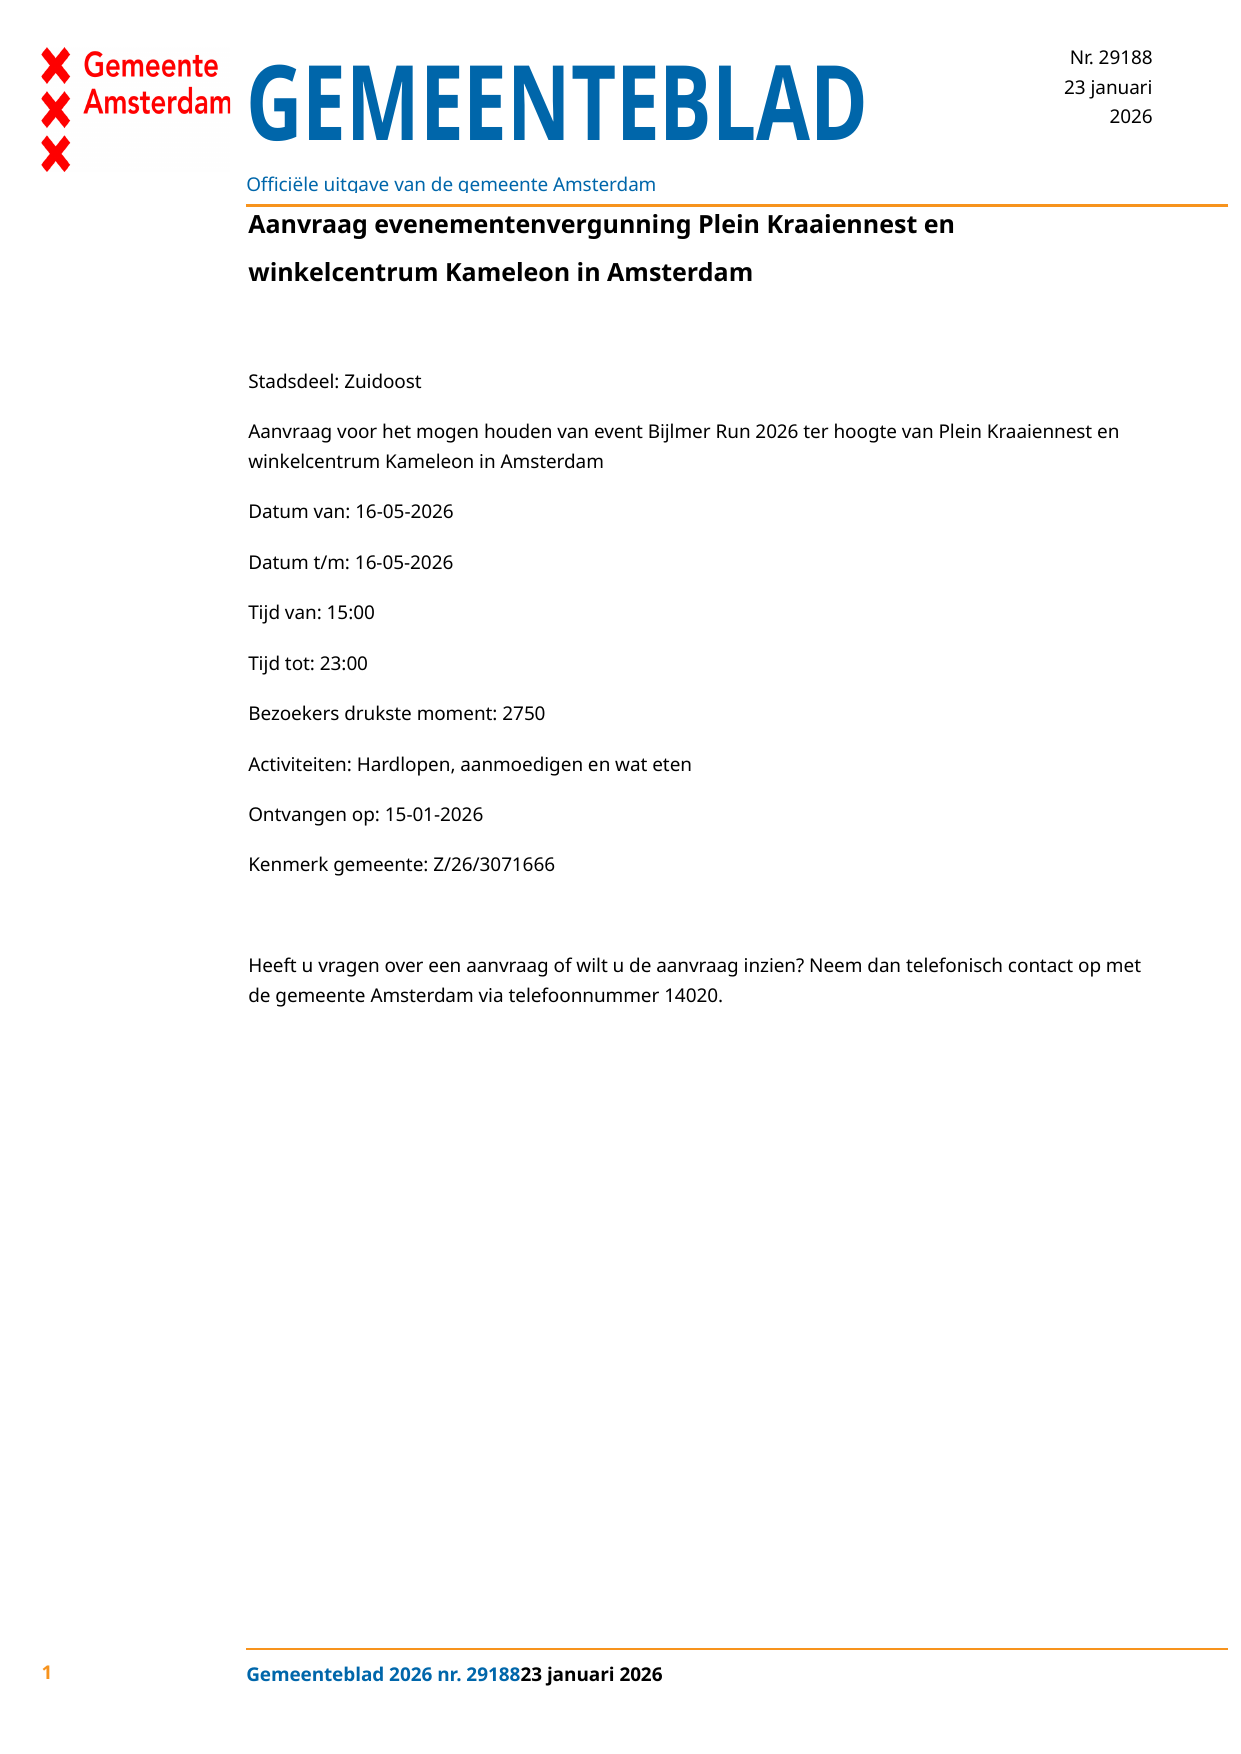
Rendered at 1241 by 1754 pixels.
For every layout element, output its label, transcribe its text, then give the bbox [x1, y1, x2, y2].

text Ontvangen op: 15-01-2026 [248, 801, 1152, 827]
text Heeft u vragen over een aanvraag of wilt u de aanvraag inzien? Neem dan telefonisch contact op met de gemeente Amsterdam via telefoonnummer 14020. [248, 952, 1152, 1008]
text Kenmerk gemeente: Z/26/3071666 [248, 852, 1152, 877]
text Tijd van: 15:00 [248, 599, 1152, 625]
text Datum van: 16-05-2026 [248, 499, 1152, 524]
text Activiteiten: Hardlopen, aanmoedigen en wat eten [248, 751, 1152, 777]
text Datum t/m: 16-05-2026 [248, 549, 1152, 575]
picture [41, 47, 231, 172]
text Stadsdeel: Zuidoost [248, 368, 1152, 394]
text Tijd tot: 23:00 [248, 650, 1152, 676]
text Bezoekers drukste moment: 2750 [248, 700, 1152, 726]
text Aanvraag voor het mogen houden van event Bijlmer Run 2026 ter hoogte van Plein Kraaiennest en winkelcentrum Kameleon in Amsterdam [248, 419, 1152, 474]
text Aanvraag evenementenvergunning Plein Kraaiennest en winkelcentrum Kameleon in Amsterdam [248, 207, 1152, 288]
